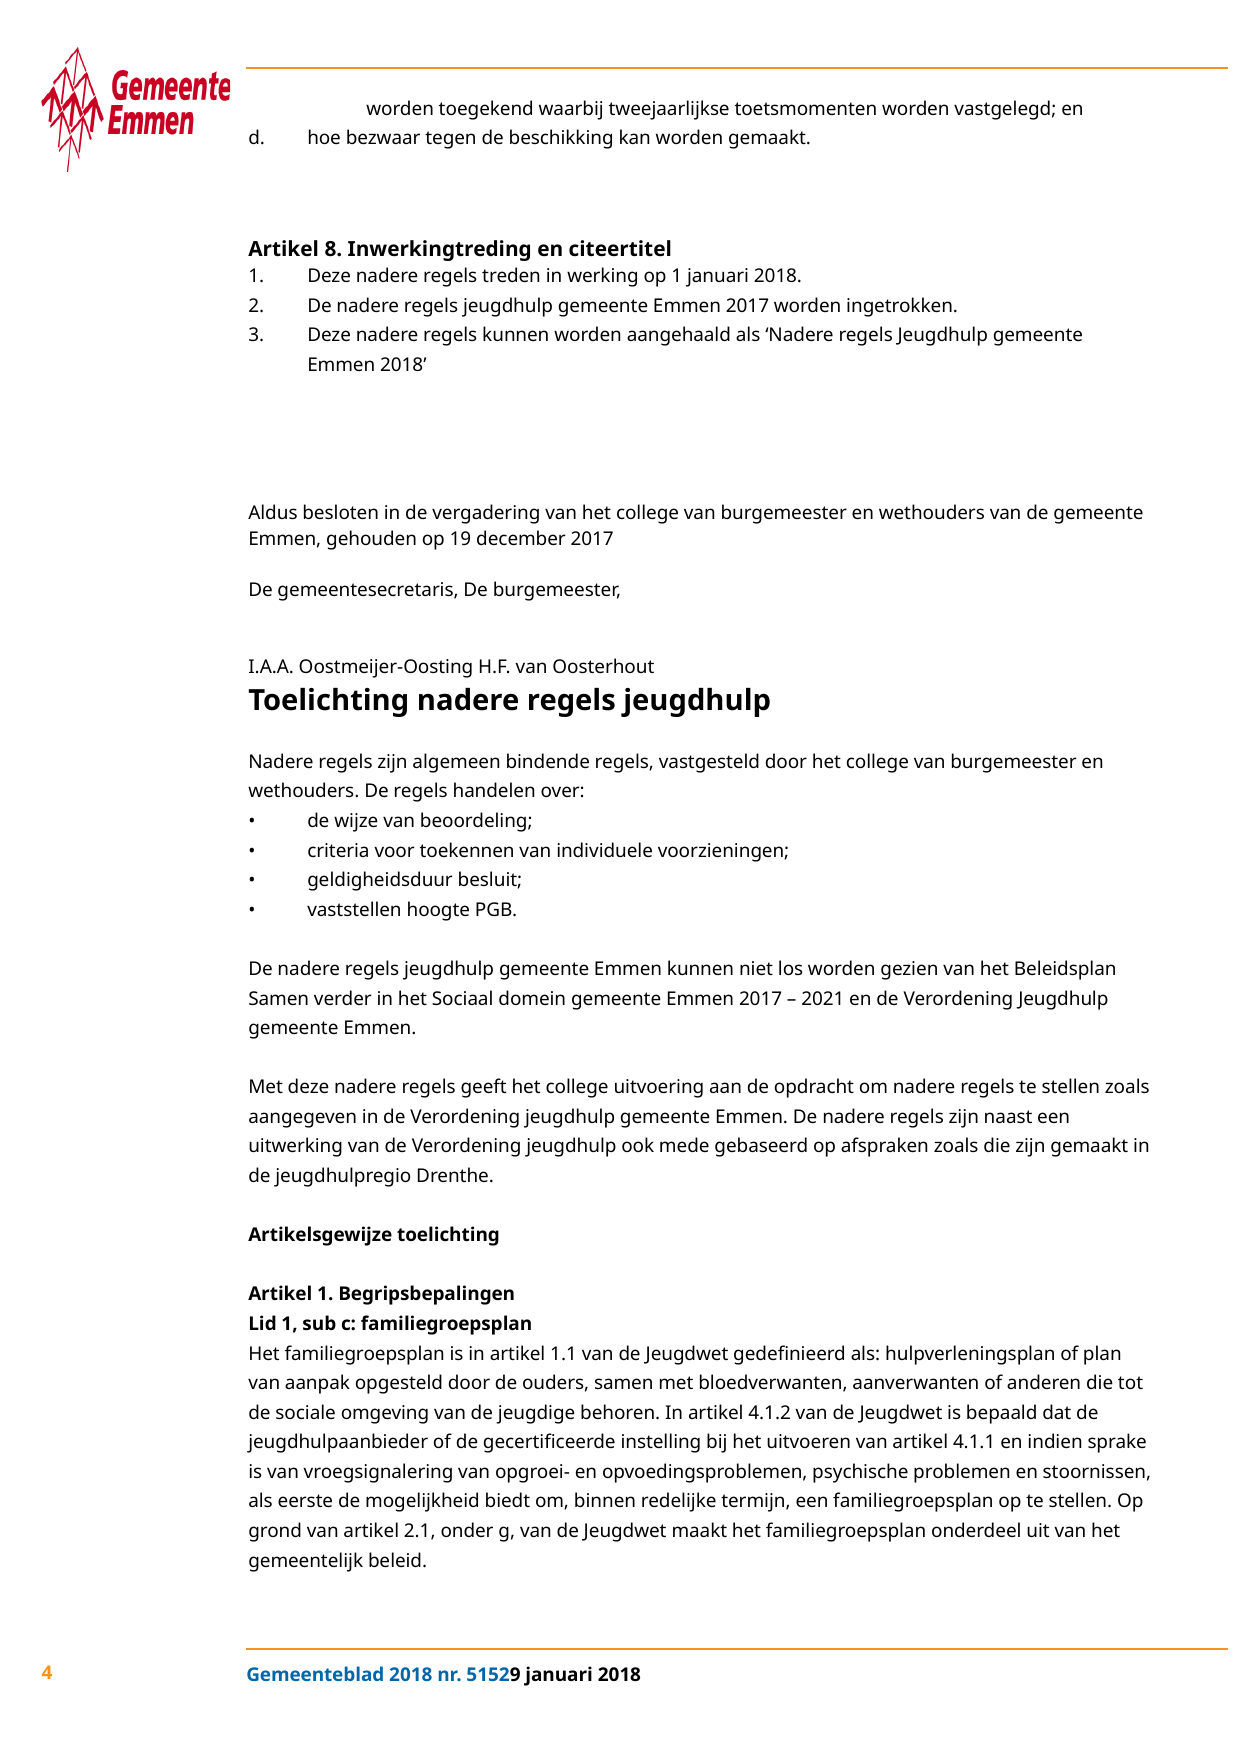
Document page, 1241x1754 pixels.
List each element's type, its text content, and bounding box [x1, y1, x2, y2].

list geldigheidsduur besluit; [248, 866, 1152, 892]
text De nadere regels jeugdhulp gemeente Emmen kunnen niet los worden gezien van het Beleidsplan Samen verder in het Sociaal domein gemeente Emmen 2017 – 2021 en de Verordening Jeugdhulp gemeente Emmen. [248, 955, 1152, 1040]
text I.A.A. Oostmeijer-Oosting H.F. van Oosterhout [248, 653, 1152, 679]
list worden toegekend waarbij tweejaarlijkse toetsmomenten worden vastgelegd; en [307, 95, 1152, 121]
text Artikel 8. Inwerkingtreding en citeertitel [248, 234, 1152, 262]
list vaststellen hoogte PGB. [248, 896, 1152, 922]
list criteria voor toekennen van individuele voorzieningen; [248, 837, 1152, 862]
list Deze nadere regels kunnen worden aangehaald als ‘Nadere regels Jeugdhulp gemeente Emmen 2018’ [248, 322, 1152, 377]
text De gemeentesecretaris, De burgemeester, [248, 576, 1152, 602]
list De nadere regels jeugdhulp gemeente Emmen 2017 worden ingetrokken. [248, 292, 1152, 318]
picture [41, 47, 231, 172]
text Nadere regels zijn algemeen bindende regels, vastgesteld door het college van burgemeester en wethouders. De regels handelen over: [248, 748, 1152, 803]
text Met deze nadere regels geeft het college uitvoering aan de opdracht om nadere regels te stellen zoals aangegeven in de Verordening jeugdhulp gemeente Emmen. De nadere regels zijn naast een uitwerking van de Verordening jeugdhulp ook mede gebaseerd op afspraken zoals die zijn gemaakt in de jeugdhulpregio Drenthe. [248, 1073, 1152, 1188]
text Het familiegroepsplan is in artikel 1.1 van de Jeugdwet gedefinieerd als: hulpverleningsplan of plan van aanpak opgesteld door de ouders, samen met bloedverwanten, aanverwanten of anderen die tot de sociale omgeving van de jeugdige behoren. In artikel 4.1.2 van de Jeugdwet is bepaald dat de jeugdhulpaanbieder of de gecertificeerde instelling bij het uitvoeren van artikel 4.1.1 en indien sprake is van vroegsignalering van opgroei- en opvoedingsproblemen, psychische problemen en stoornissen, als eerste de mogelijkheid biedt om, binnen redelijke termijn, een familiegroepsplan op te stellen. Op grond van artikel 2.1, onder g, van de Jeugdwet maakt het familiegroepsplan onderdeel uit van het gemeentelijk beleid. [248, 1340, 1152, 1572]
text Toelichting nadere regels jeugdhulp [248, 679, 1152, 719]
list de wijze van beoordeling; [248, 807, 1152, 833]
text Aldus besloten in de vergadering van het college van burgemeester en wethouders van de gemeente Emmen, gehouden op 19 december 2017 [248, 499, 1152, 551]
text Lid 1, sub c: familiegroepsplan [248, 1310, 1152, 1336]
text Artikel 1. Begripsbepalingen [248, 1281, 1152, 1306]
list hoe bezwaar tegen de beschikking kan worden gemaakt. [248, 124, 1152, 150]
list Deze nadere regels treden in werking op 1 januari 2018. [248, 262, 1152, 288]
text Artikelsgewijze toelichting [248, 1221, 1152, 1247]
